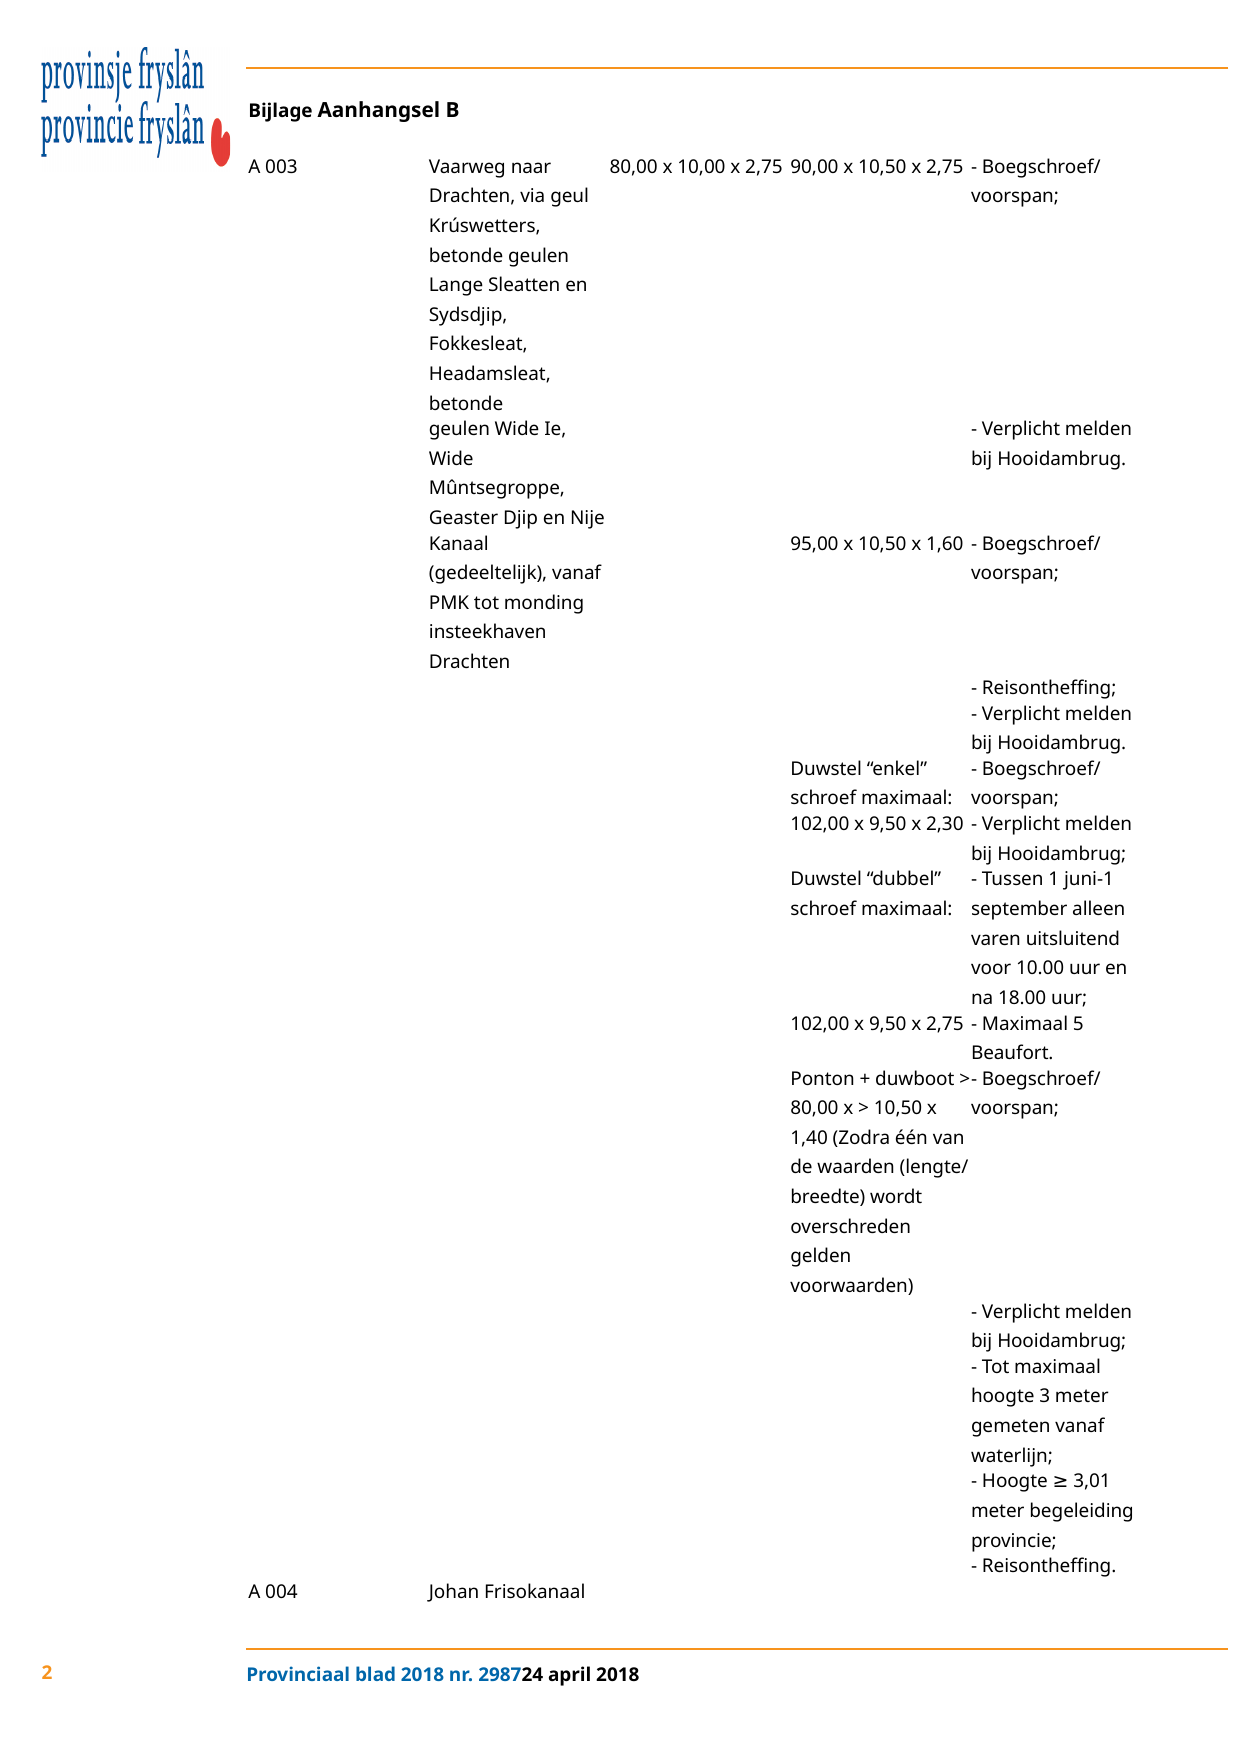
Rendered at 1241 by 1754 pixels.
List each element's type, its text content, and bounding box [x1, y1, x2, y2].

table_cell - Reisontheffing; [971, 674, 1152, 700]
table_cell - Tussen 1 juni-1 september alleen varen uitsluitend voor 10.00 uur en na 18.00 uur; [971, 866, 1152, 1010]
table_cell [609, 700, 790, 755]
table_cell Kanaal (gedeeltelijk), vanaf PMK tot monding insteekhaven Drachten [429, 530, 609, 674]
table_cell geulen Wide Ie, Wide Mûntsegroppe, Geaster Djip en Nije [429, 415, 609, 530]
table_cell [248, 810, 429, 866]
table_header A 003 [248, 153, 429, 415]
table_cell [609, 810, 790, 866]
table_cell [248, 1298, 429, 1353]
table_cell [790, 1353, 971, 1468]
table_cell Johan Frisokanaal [429, 1578, 609, 1604]
table_cell [609, 415, 790, 530]
table_cell [429, 1298, 609, 1353]
table_cell Duwstel “enkel” schroef maximaal: [790, 755, 971, 810]
table_cell [790, 1553, 971, 1578]
table_cell [429, 1065, 609, 1298]
table_cell 102,00 x 9,50 x 2,75 [790, 1010, 971, 1065]
table_cell [790, 1468, 971, 1552]
table_cell [429, 1553, 609, 1578]
table_cell [609, 1010, 790, 1065]
table_cell [609, 1553, 790, 1578]
table_cell [609, 755, 790, 810]
table_cell A 004 [248, 1578, 429, 1604]
table_cell [609, 866, 790, 1010]
table_cell [248, 1353, 429, 1468]
table_cell [790, 415, 971, 530]
table_cell [609, 1298, 790, 1353]
table_cell [248, 674, 429, 700]
table_cell [248, 866, 429, 1010]
table_cell Ponton + duwboot > 80,00 x > 10,50 x 1,40 (Zodra één van de waarden (lengte/ breedte) wordt overschreden gelden voorwaarden) [790, 1065, 971, 1298]
table_cell [248, 1065, 429, 1298]
table_cell 102,00 x 9,50 x 2,30 [790, 810, 971, 866]
table_cell [429, 700, 609, 755]
table_cell - Verplicht melden bij Hooidambrug; [971, 1298, 1152, 1353]
table_cell [429, 810, 609, 866]
text Bijlage Aanhangsel B [248, 95, 1152, 123]
table_cell [248, 755, 429, 810]
table_cell [429, 674, 609, 700]
table_cell 95,00 x 10,50 x 1,60 [790, 530, 971, 674]
table_cell [429, 1353, 609, 1468]
table_cell [248, 530, 429, 674]
table_cell - Boegschroef/ voorspan; [971, 530, 1152, 674]
table_cell [790, 1578, 971, 1604]
table_cell Duwstel “dubbel” schroef maximaal: [790, 866, 971, 1010]
table_cell [609, 674, 790, 700]
table_cell [248, 1010, 429, 1065]
table_cell [609, 530, 790, 674]
table_cell - Hoogte ≥ 3,01 meter begeleiding provincie; [971, 1468, 1152, 1552]
table_cell [248, 1468, 429, 1552]
table_cell [790, 700, 971, 755]
table_header 90,00 x 10,50 x 2,75 [790, 153, 971, 415]
table_cell [609, 1353, 790, 1468]
table_header Vaarweg naar Drachten, via geul Krúswetters, betonde geulen Lange Sleatten en Sydsdjip, Fokkesleat, Headamsleat, betonde [429, 153, 609, 415]
table_cell - Tot maximaal hoogte 3 meter gemeten vanaf waterlijn; [971, 1353, 1152, 1468]
table_cell [429, 1010, 609, 1065]
table_header 80,00 x 10,00 x 2,75 [609, 153, 790, 415]
table_header - Boegschroef/ voorspan; [971, 153, 1152, 415]
table_cell [248, 415, 429, 530]
table_cell [248, 700, 429, 755]
table_cell - Verplicht melden bij Hooidambrug; [971, 810, 1152, 866]
table_cell - Boegschroef/ voorspan; [971, 755, 1152, 810]
table_cell [609, 1468, 790, 1552]
table_cell - Verplicht melden bij Hooidambrug. [971, 415, 1152, 530]
table_cell [429, 755, 609, 810]
table_cell - Reisontheffing. [971, 1553, 1152, 1578]
table_cell [609, 1065, 790, 1298]
picture [41, 47, 231, 172]
table_cell - Boegschroef/ voorspan; [971, 1065, 1152, 1298]
table_cell [429, 866, 609, 1010]
table_cell - Maximaal 5 Beaufort. [971, 1010, 1152, 1065]
table_cell [790, 674, 971, 700]
table_cell [609, 1578, 790, 1604]
table_cell [971, 1578, 1152, 1604]
table_cell [790, 1298, 971, 1353]
table_cell [429, 1468, 609, 1552]
table_cell [248, 1553, 429, 1578]
table_cell - Verplicht melden bij Hooidambrug. [971, 700, 1152, 755]
